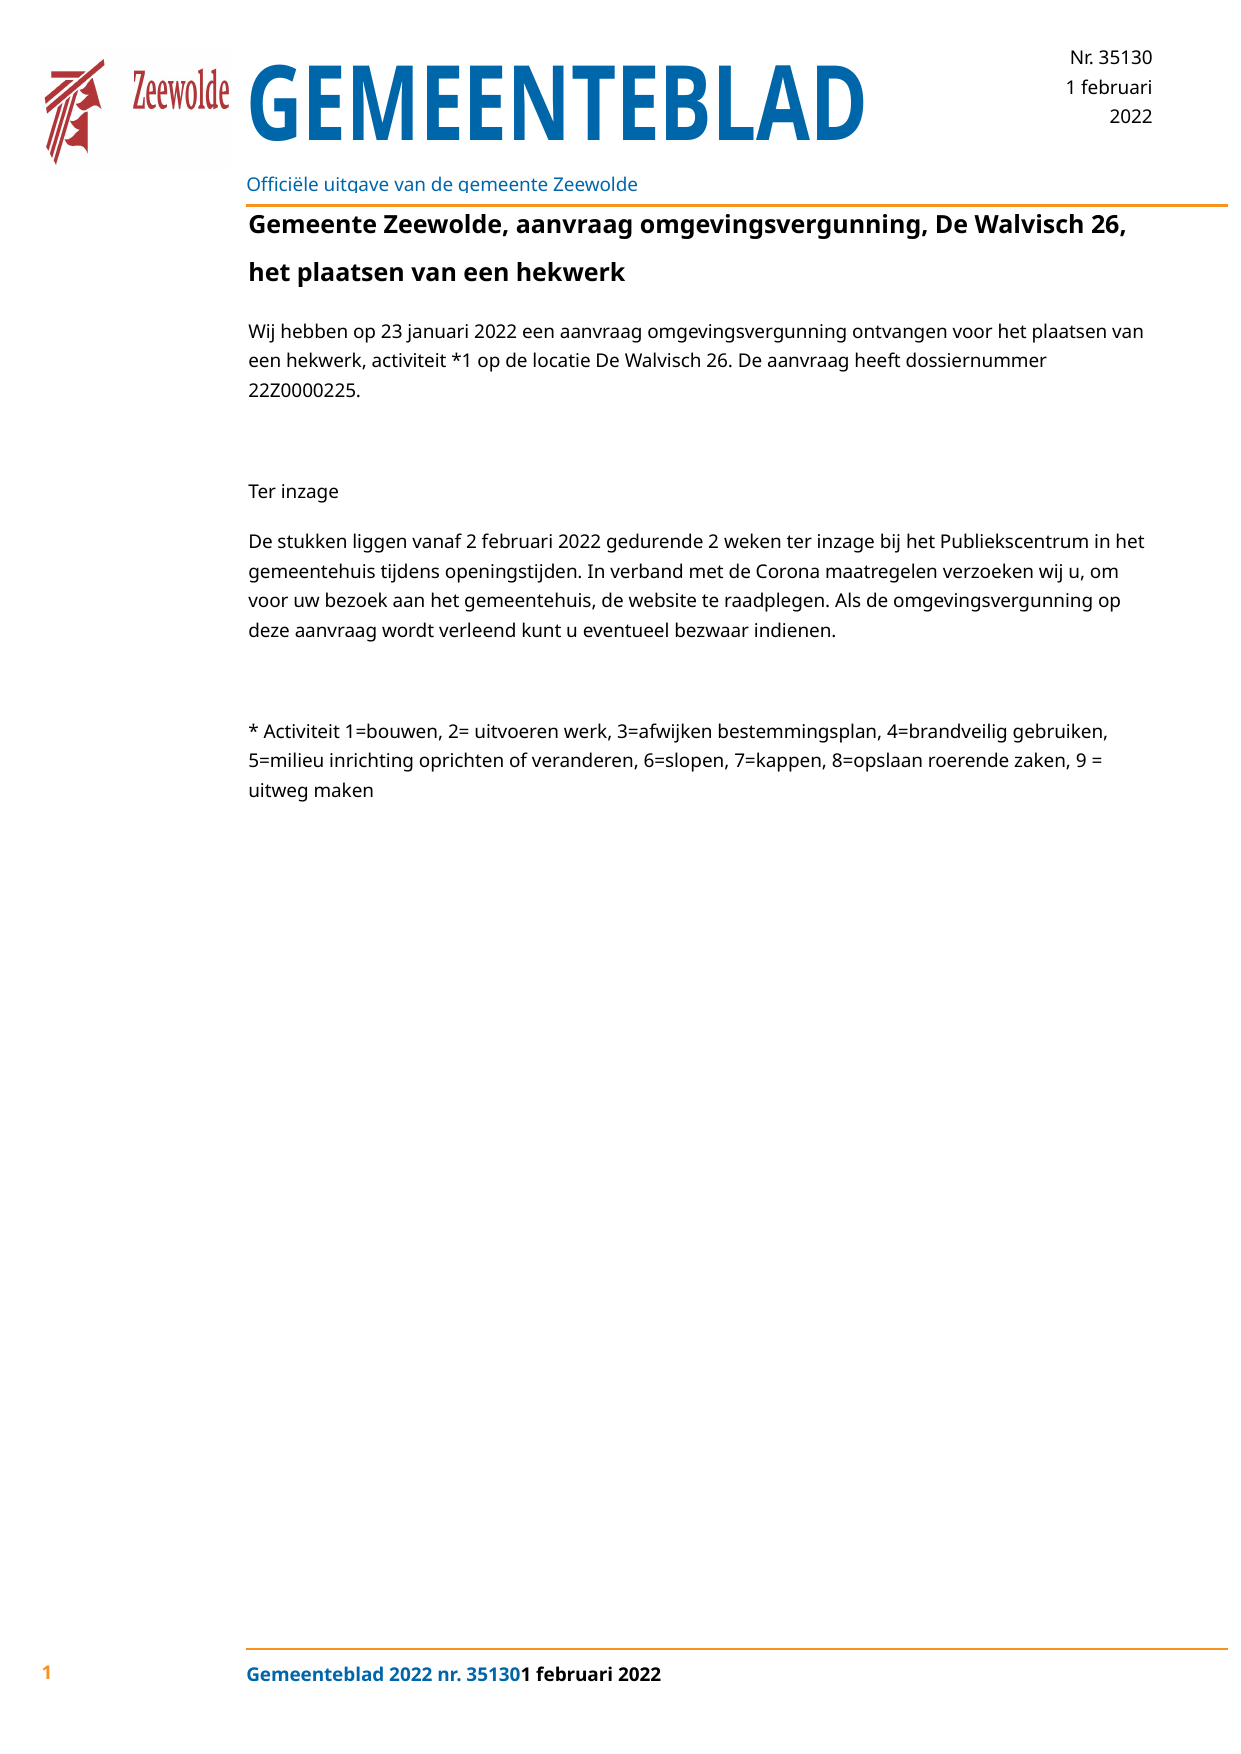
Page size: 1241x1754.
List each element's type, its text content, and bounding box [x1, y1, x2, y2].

text De stukken liggen vanaf 2 februari 2022 gedurende 2 weken ter inzage bij het Publiekscentrum in het gemeentehuis tijdens openingstijden. In verband met de Corona maatregelen verzoeken wij u, om voor uw bezoek aan het gemeentehuis, de website te raadplegen. Als de omgevingsvergunning op deze aanvraag wordt verleend kunt u eventueel bezwaar indienen. [248, 528, 1152, 643]
text * Activiteit 1=bouwen, 2= uitvoeren werk, 3=afwijken bestemmingsplan, 4=brandveilig gebruiken, 5=milieu inrichting oprichten of veranderen, 6=slopen, 7=kappen, 8=opslaan roerende zaken, 9 = uitweg maken [248, 718, 1152, 803]
picture [41, 47, 231, 172]
text Gemeente Zeewolde, aanvraag omgevingsvergunning, De Walvisch 26, het plaatsen van een hekwerk [248, 207, 1152, 288]
text Wij hebben op 23 januari 2022 een aanvraag omgevingsvergunning ontvangen voor het plaatsen van een hekwerk, activiteit *1 op de locatie De Walvisch 26. De aanvraag heeft dossiernummer 22Z0000225. [248, 318, 1152, 403]
text Ter inzage [248, 478, 1152, 504]
